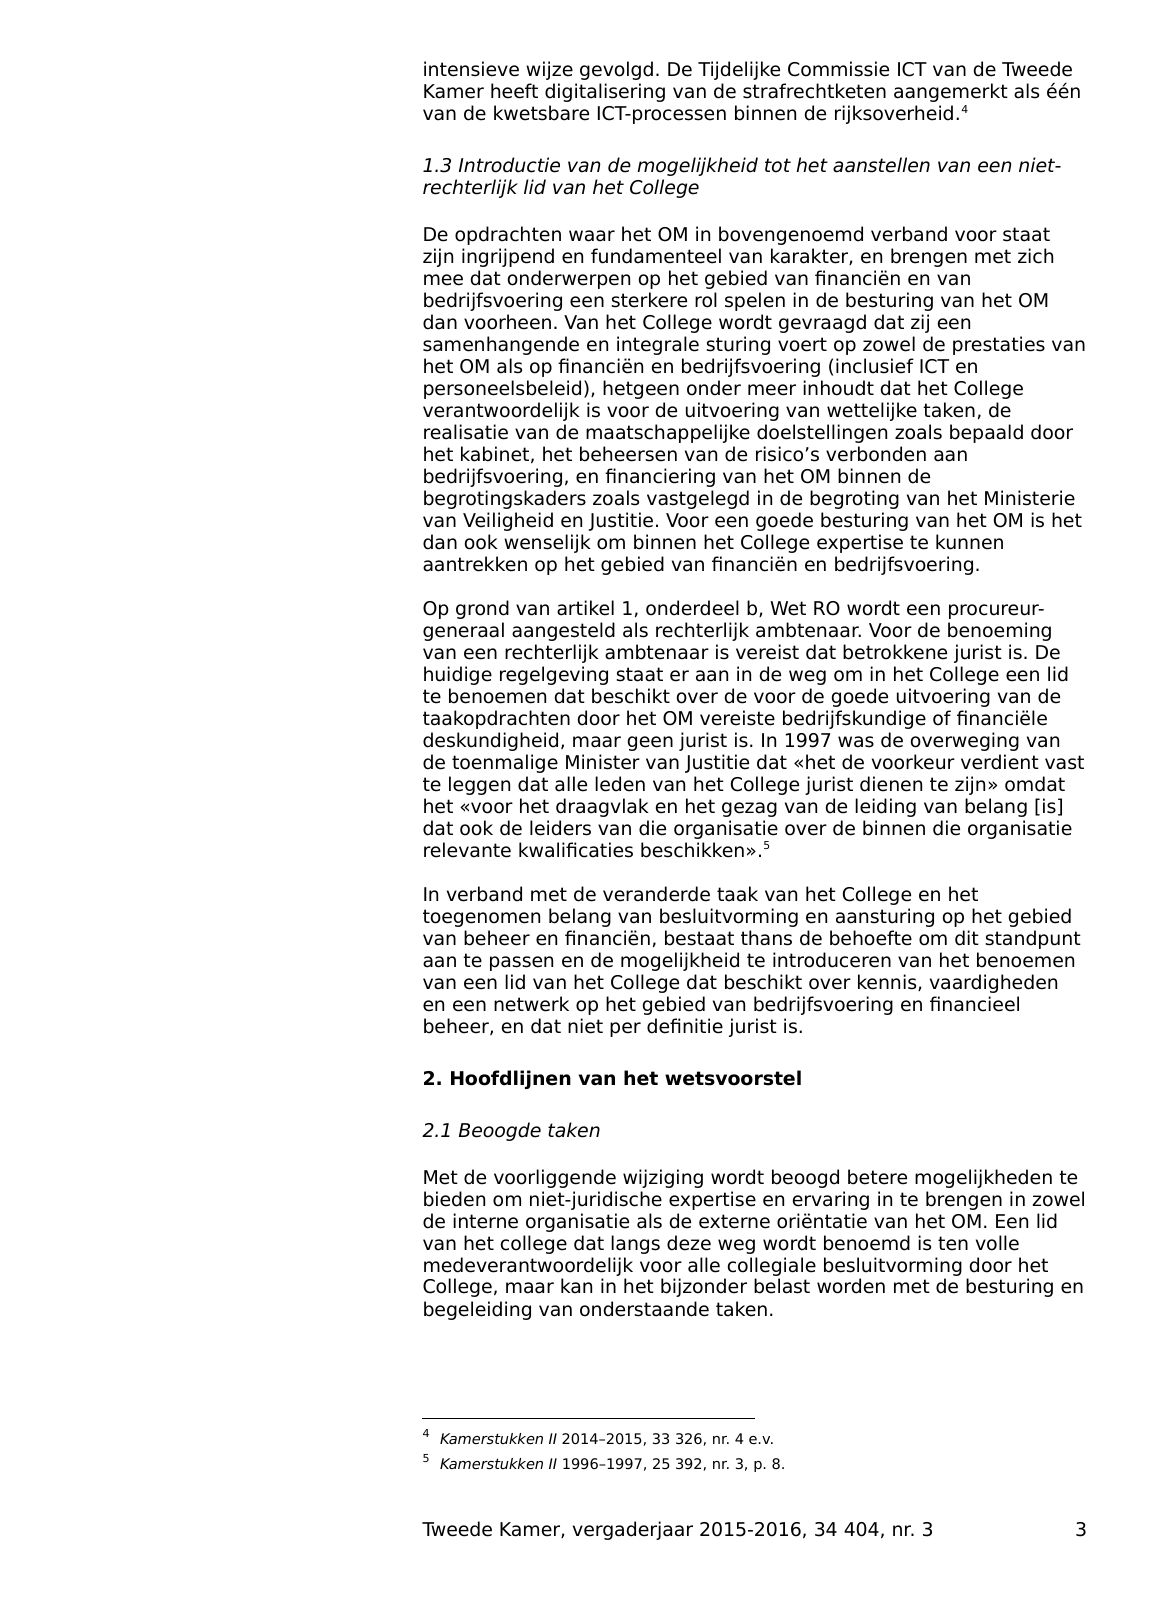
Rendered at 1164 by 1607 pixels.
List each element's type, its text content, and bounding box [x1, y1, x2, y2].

text De opdrachten waar het OM in bovengenoemd verband voor staat zijn ingrijpend en fundamenteel van karakter, en brengen met zich mee dat onderwerpen op het gebied van financiën en van bedrijfsvoering een sterkere rol spelen in de besturing van het OM dan voorheen. Van het College wordt gevraagd dat zij een samenhangende en integrale sturing voert op zowel de prestaties van het OM als op financiën en bedrijfsvoering (inclusief ICT en personeelsbeleid), hetgeen onder meer inhoudt dat het College verantwoordelijk is voor de uitvoering van wettelijke taken, de realisatie van de maatschappelijke doelstellingen zoals bepaald door het kabinet, het beheersen van de risico’s verbonden aan bedrijfsvoering, en financiering van het OM binnen de begrotingskaders zoals vastgelegd in de begroting van het Ministerie van Veiligheid en Justitie. Voor een goede besturing van het OM is het dan ook wenselijk om binnen het College expertise te kunnen aantrekken op het gebied van financiën en bedrijfsvoering. [422, 224, 1087, 576]
subtitle 1.3 Introductie van de mogelijkheid tot het aanstellen van een niet-rechterlijk lid van het College [422, 155, 1087, 199]
text Met de voorliggende wijziging wordt beoogd betere mogelijkheden te bieden om niet-juridische expertise en ervaring in te brengen in zowel de interne organisatie als de externe oriëntatie van het OM. Een lid van het college dat langs deze weg wordt benoemd is ten volle medeverantwoordelijk voor alle collegiale besluitvorming door het College, maar kan in het bijzonder belast worden met de besturing en begeleiding van onderstaande taken. [422, 1167, 1087, 1320]
text In verband met de veranderde taak van het College en het toegenomen belang van besluitvorming en aansturing op het gebied van beheer en financiën, bestaat thans de behoefte om dit standpunt aan te passen en de mogelijkheid te introduceren van het benoemen van een lid van het College dat beschikt over kennis, vaardigheden en een netwerk op het gebied van bedrijfsvoering en financieel beheer, en dat niet per definitie jurist is. [422, 884, 1087, 1038]
text Op grond van artikel 1, onderdeel b, Wet RO wordt een procureur-generaal aangesteld als rechterlijk ambtenaar. Voor de benoeming van een rechterlijk ambtenaar is vereist dat betrokkene jurist is. De huidige regelgeving staat er aan in de weg om in het College een lid te benoemen dat beschikt over de voor de goede uitvoering van de taakopdrachten door het OM vereiste bedrijfskundige of financiële deskundigheid, maar geen jurist is. In 1997 was de overweging van de toenmalige Minister van Justitie dat «het de voorkeur verdient vast te leggen dat alle leden van het College jurist dienen te zijn» omdat het «voor het draagvlak en het gezag van de leiding van belang [is] dat ook de leiders van die organisatie over de binnen die organisatie relevante kwalificaties beschikken». [422, 598, 1087, 862]
text Kamerstukken II 1996–1997, 25 392, nr. 3, p. 8. [422, 1452, 1087, 1474]
subtitle 2. Hoofdlijnen van het wetsvoorstel [422, 1068, 1087, 1089]
text intensieve wijze gevolgd. De Tijdelijke Commissie ICT van de Tweede Kamer heeft digitalisering van de strafrechtketen aangemerkt als één van de kwetsbare ICT-processen binnen de rijksoverheid. [422, 59, 1087, 125]
text Kamerstukken II 2014–2015, 33 326, nr. 4 e.v. [422, 1427, 1087, 1449]
subtitle 2.1 Beoogde taken [422, 1119, 1087, 1142]
